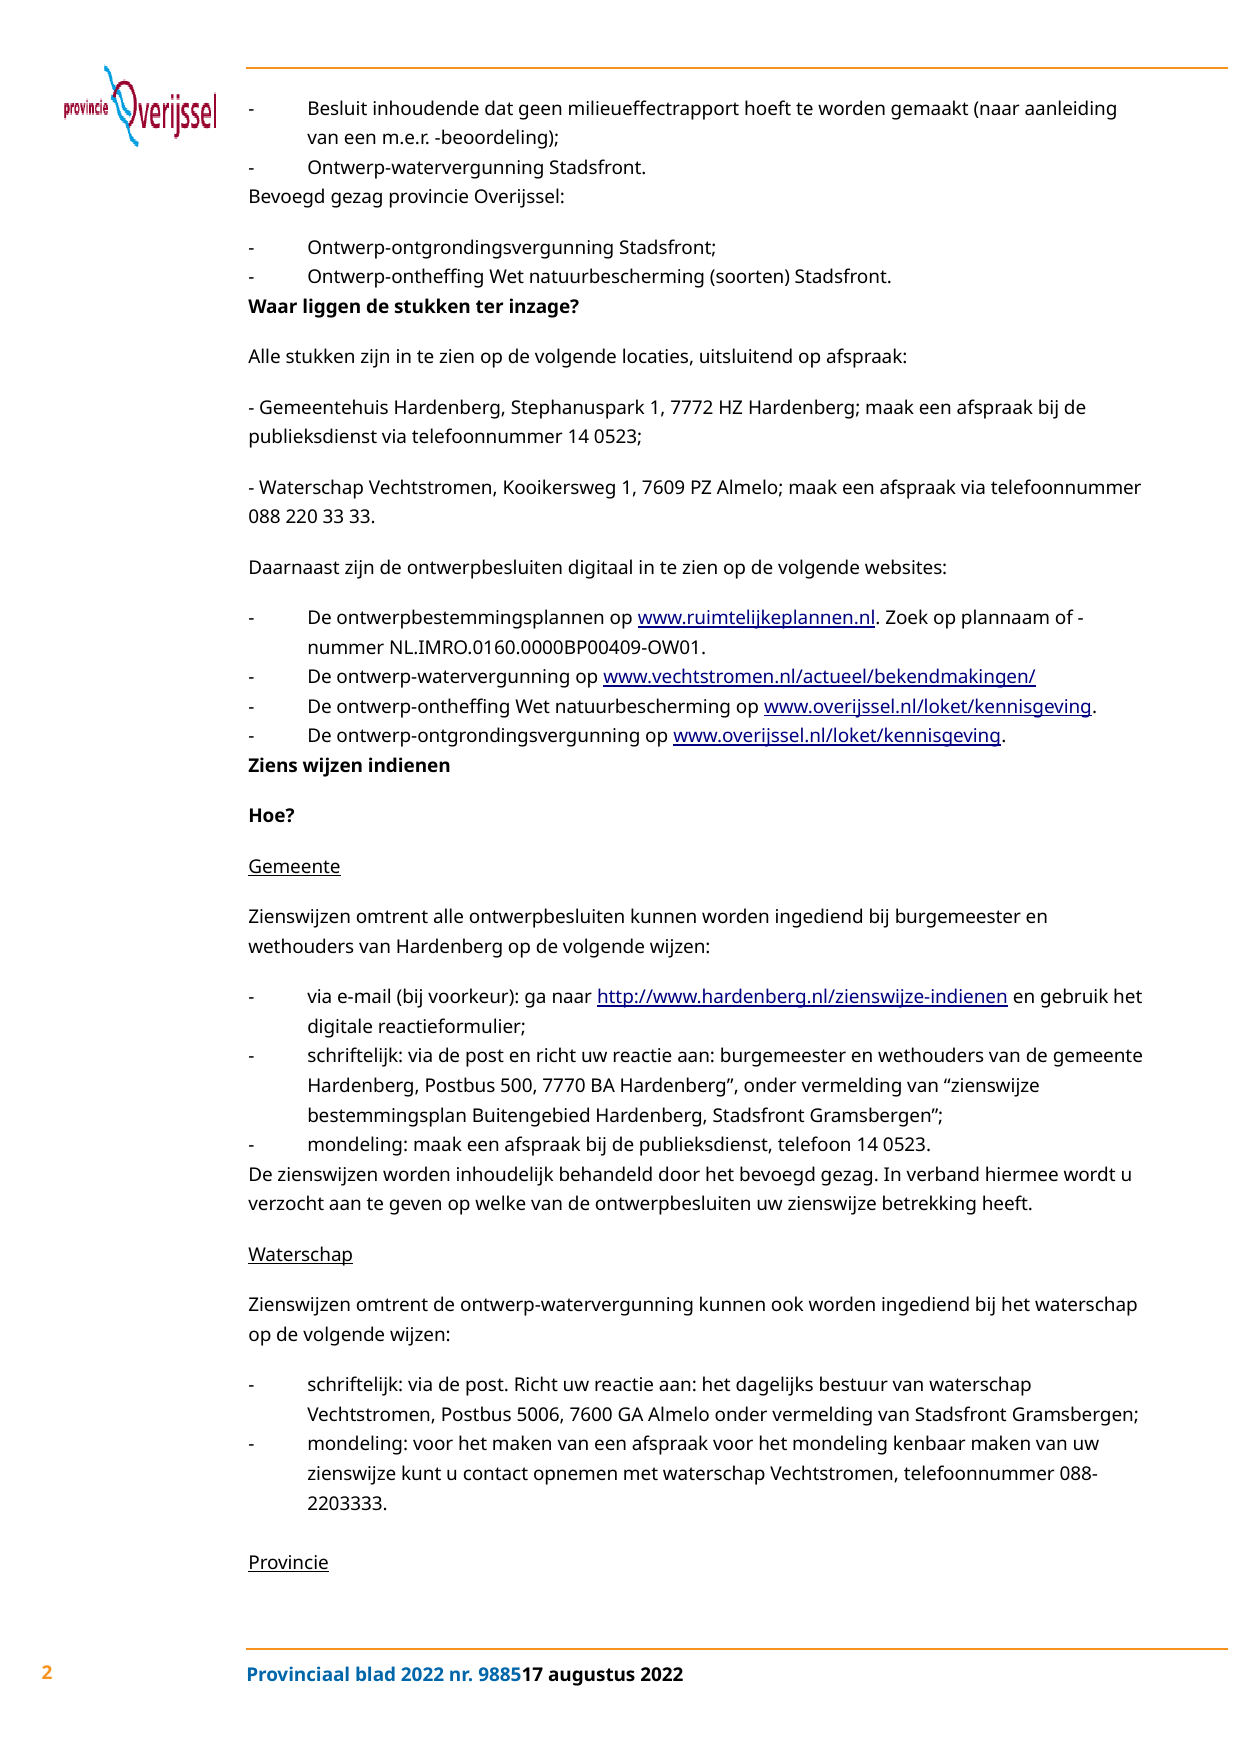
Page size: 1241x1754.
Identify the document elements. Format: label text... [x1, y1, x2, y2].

text Waar liggen de stukken ter inzage? [248, 293, 1152, 319]
text Gemeente [248, 853, 1152, 879]
list De ontwerp-ontgrondingsvergunning op www.overijssel.nl/loket/kennisgeving. [248, 723, 1152, 748]
text Alle stukken zijn in te zien op de volgende locaties, uitsluitend op afspraak: [248, 343, 1152, 369]
list De ontwerp-watervergunning op www.vechtstromen.nl/actueel/bekendmakingen/ [248, 663, 1152, 689]
list De ontwerp-ontheffing Wet natuurbescherming op www.overijssel.nl/loket/kennisgeving. [248, 693, 1152, 719]
text Hoe? [248, 803, 1152, 828]
text Daarnaast zijn de ontwerpbesluiten digitaal in te zien op de volgende websites: [248, 554, 1152, 580]
text Ziens wijzen indienen [248, 752, 1152, 778]
list mondeling: voor het maken van een afspraak voor het mondeling kenbaar maken van uw zienswijze kunt u contact opnemen met waterschap Vechtstromen, telefoonnummer 088-2203333. [248, 1431, 1152, 1516]
list schriftelijk: via de post. Richt uw reactie aan: het dagelijks bestuur van waterschap Vechtstromen, Postbus 5006, 7600 GA Almelo onder vermelding van Stadsfront Gramsbergen; [248, 1371, 1152, 1427]
list Besluit inhoudende dat geen milieueffectrapport hoeft te worden gemaakt (naar aanleiding van een m.e.r. -beoordeling); [248, 95, 1152, 150]
text Provincie [248, 1549, 1152, 1575]
list Ontwerp-ontgrondingsvergunning Stadsfront; [248, 234, 1152, 260]
text Zienswijzen omtrent alle ontwerpbesluiten kunnen worden ingediend bij burgemeester en wethouders van Hardenberg op de volgende wijzen: [248, 903, 1152, 959]
list Ontwerp-ontheffing Wet natuurbescherming (soorten) Stadsfront. [248, 263, 1152, 289]
text Waterschap [248, 1241, 1152, 1267]
list schriftelijk: via de post en richt uw reactie aan: burgemeester en wethouders van de gemeente Hardenberg, Postbus 500, 7770 BA Hardenberg”, onder vermelding van “zienswijze bestemmingsplan Buitengebied Hardenberg, Stadsfront Gramsbergen”; [248, 1043, 1152, 1128]
list De ontwerpbestemmingsplannen op www.ruimtelijkeplannen.nl. Zoek op plannaam of -nummer NL.IMRO.0160.0000BP00409-OW01. [248, 604, 1152, 660]
text - Gemeentehuis Hardenberg, Stephanuspark 1, 7772 HZ Hardenberg; maak een afspraak bij de publieksdienst via telefoonnummer 14 0523; [248, 394, 1152, 449]
list mondeling: maak een afspraak bij de publieksdienst, telefoon 14 0523. [248, 1131, 1152, 1157]
list Ontwerp-watervergunning Stadsfront. [248, 154, 1152, 180]
picture [41, 47, 231, 172]
list via e-mail (bij voorkeur): ga naar http://www.hardenberg.nl/zienswijze-indienen en gebruik het digitale reactieformulier; [248, 983, 1152, 1039]
text De zienswijzen worden inhoudelijk behandeld door het bevoegd gezag. In verband hiermee wordt u verzocht aan te geven op welke van de ontwerpbesluiten uw zienswijze betrekking heeft. [248, 1161, 1152, 1216]
text - Waterschap Vechtstromen, Kooikersweg 1, 7609 PZ Almelo; maak een afspraak via telefoonnummer 088 220 33 33. [248, 474, 1152, 529]
text Zienswijzen omtrent de ontwerp-watervergunning kunnen ook worden ingediend bij het waterschap op de volgende wijzen: [248, 1291, 1152, 1347]
text Bevoegd gezag provincie Overijssel: [248, 183, 1152, 209]
